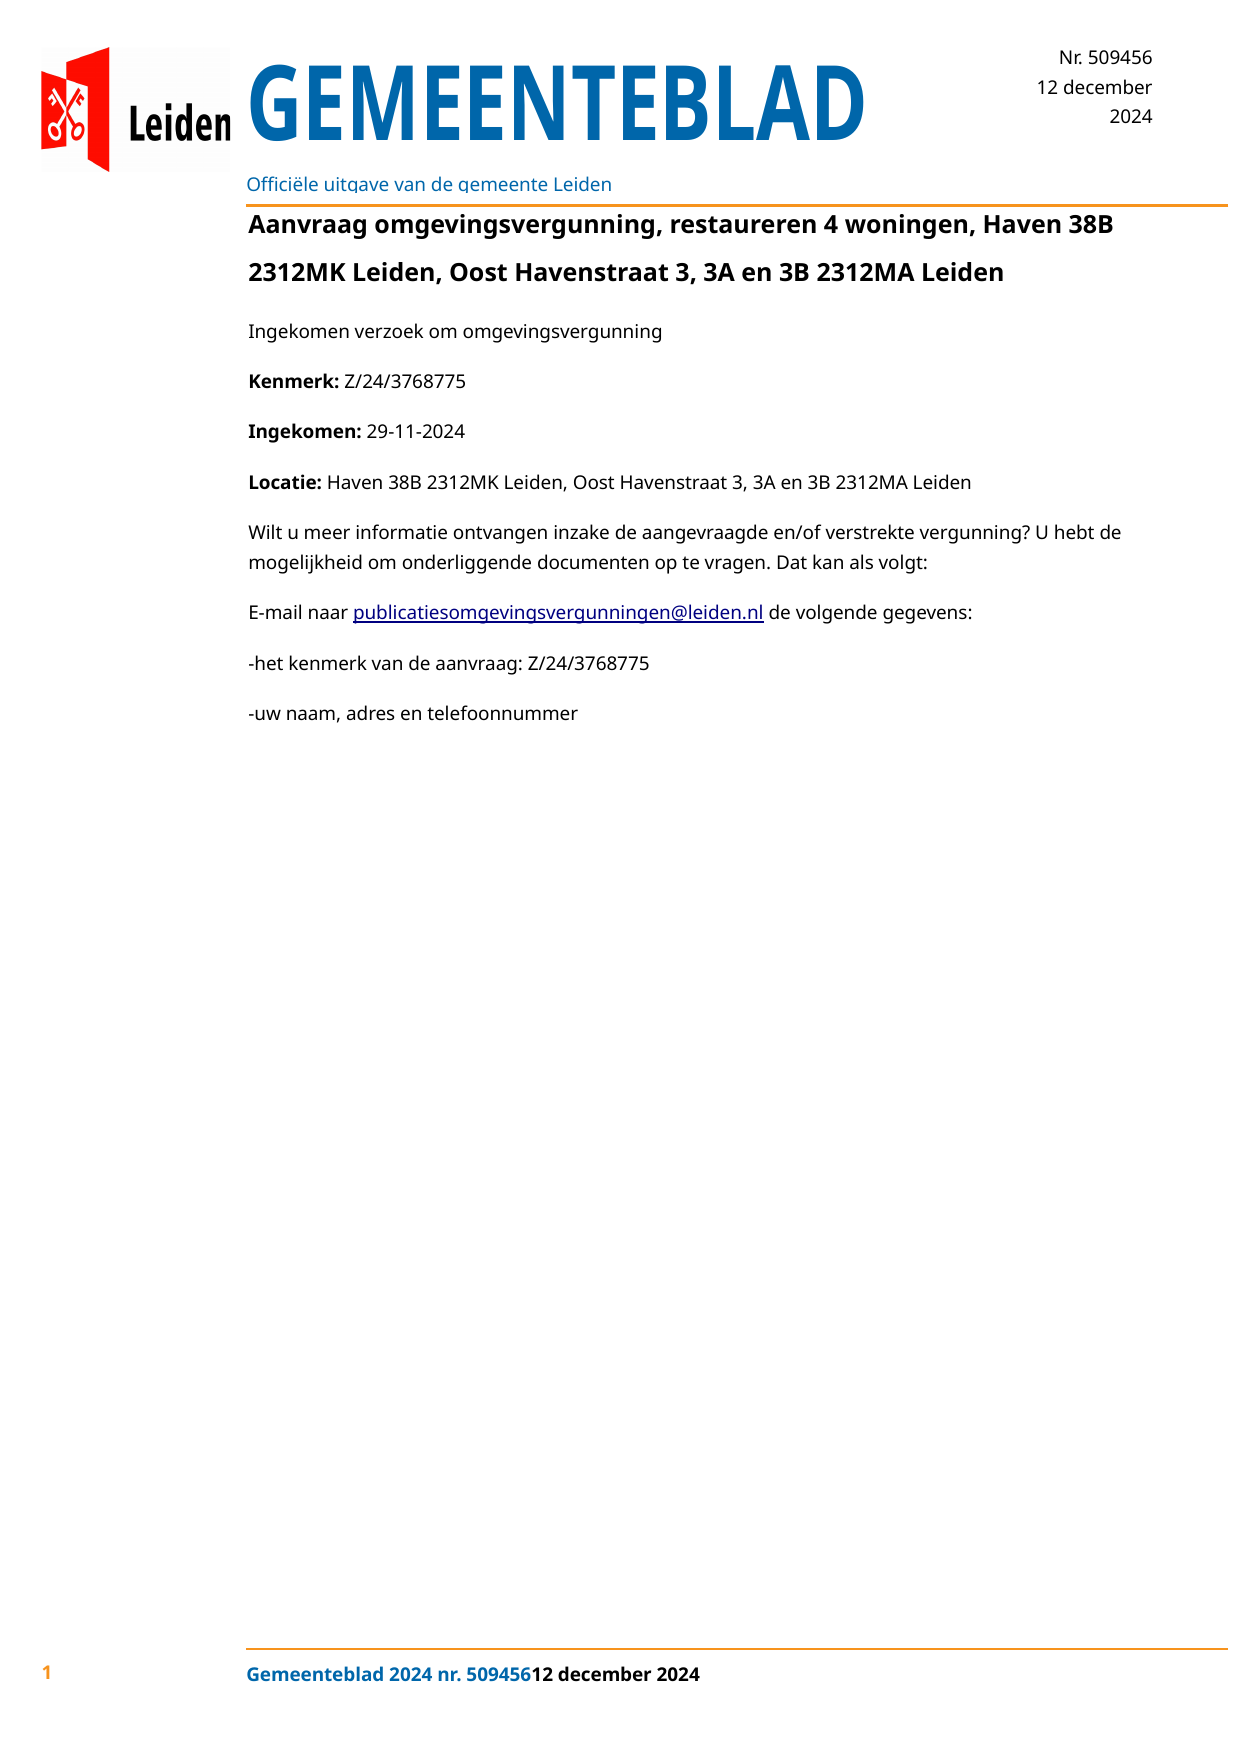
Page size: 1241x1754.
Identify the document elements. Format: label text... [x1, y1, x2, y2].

text Ingekomen: 29-11-2024 [248, 419, 1152, 444]
text Aanvraag omgevingsvergunning, restaureren 4 woningen, Haven 38B 2312MK Leiden, Oost Havenstraat 3, 3A en 3B 2312MA Leiden [248, 207, 1152, 288]
text Kenmerk: Z/24/3768775 [248, 368, 1152, 394]
text -het kenmerk van de aanvraag: Z/24/3768775 [248, 650, 1152, 676]
text Ingekomen verzoek om omgevingsvergunning [248, 318, 1152, 344]
text Locatie: Haven 38B 2312MK Leiden, Oost Havenstraat 3, 3A en 3B 2312MA Leiden [248, 469, 1152, 495]
text -uw naam, adres en telefoonnummer [248, 700, 1152, 726]
text Wilt u meer informatie ontvangen inzake de aangevraagde en/of verstrekte vergunning? U hebt de mogelijkheid om onderliggende documenten op te vragen. Dat kan als volgt: [248, 519, 1152, 575]
text E-mail naar publicatiesomgevingsvergunningen@leiden.nl de volgende gegevens: [248, 599, 1152, 625]
picture [41, 47, 231, 172]
